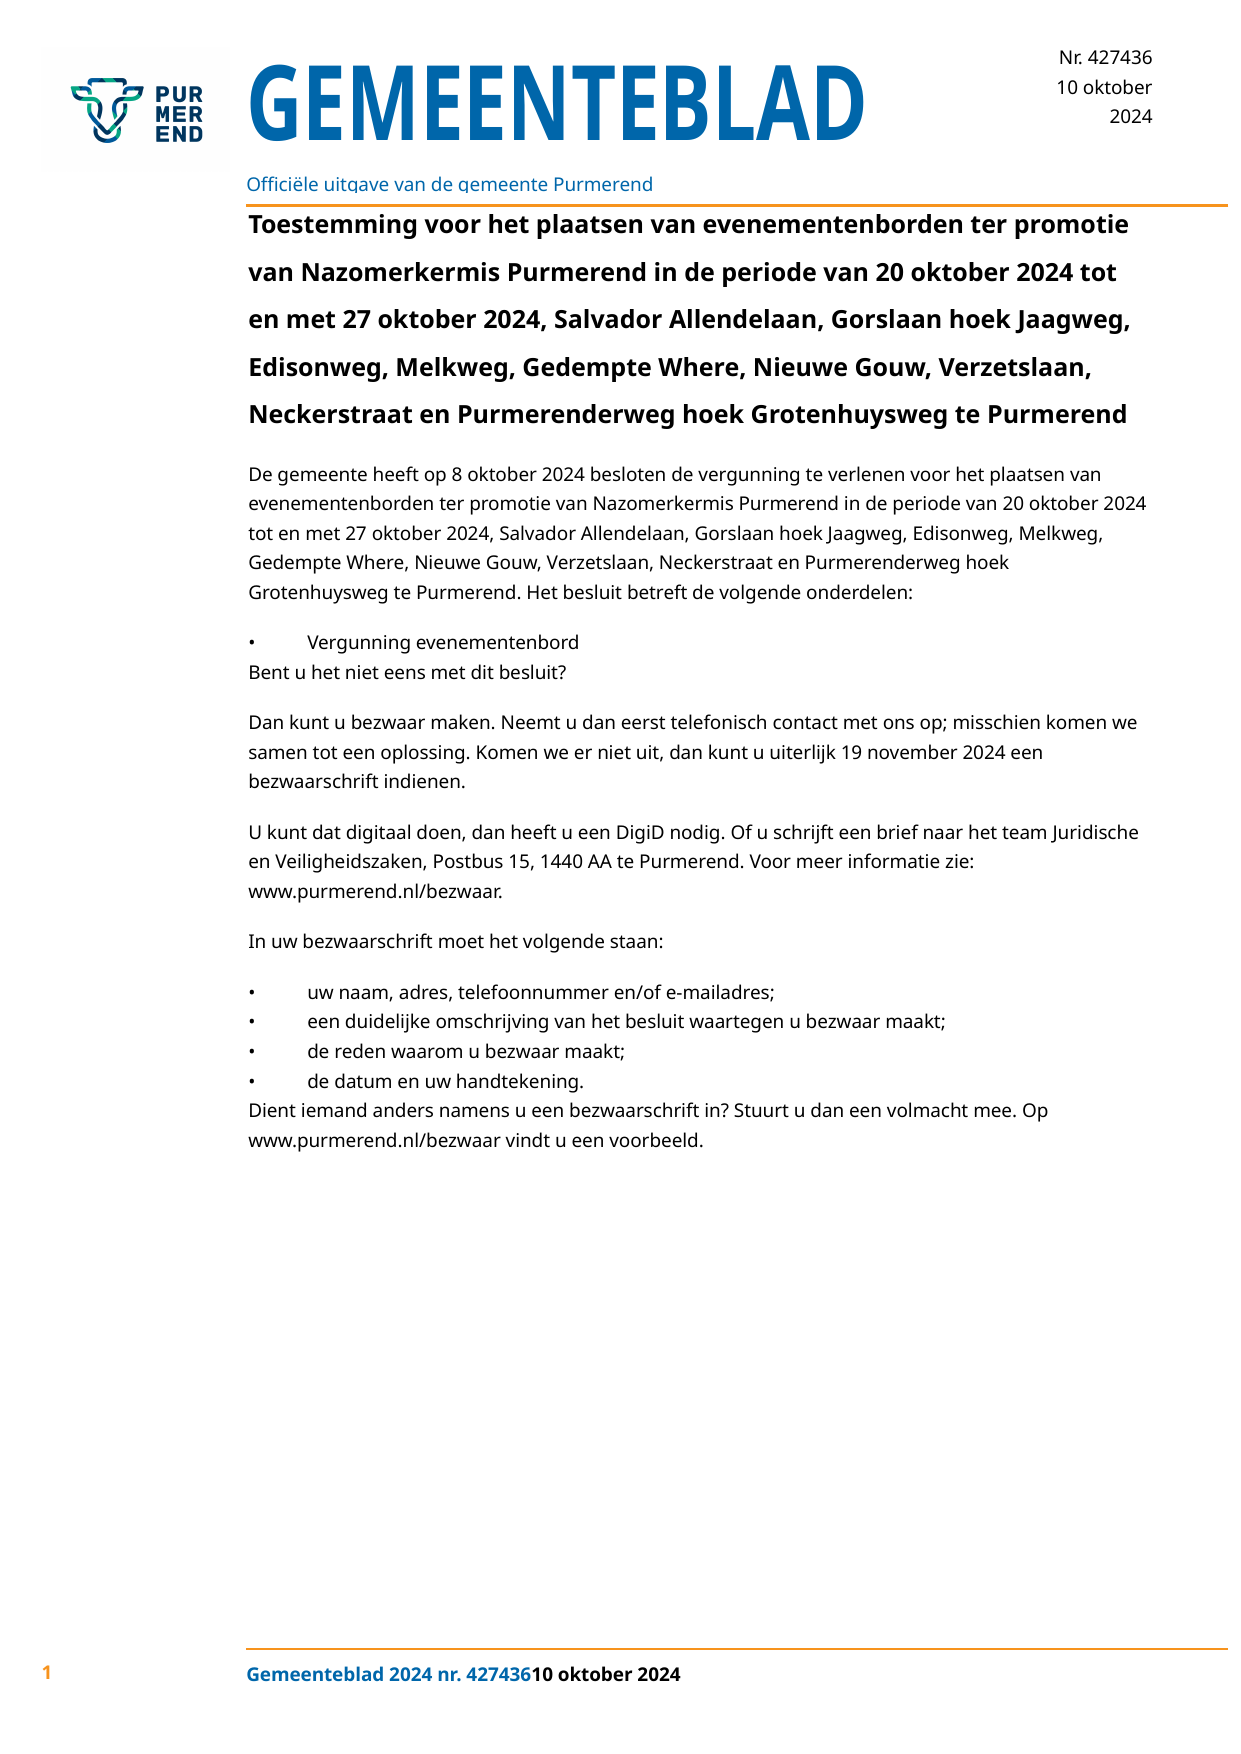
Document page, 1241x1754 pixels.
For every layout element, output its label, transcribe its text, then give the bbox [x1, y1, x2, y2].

text In uw bezwaarschrift moet het volgende staan: [248, 929, 1152, 954]
text U kunt dat digitaal doen, dan heeft u een DigiD nodig. Of u schrijft een brief naar het team Juridische en Veiligheidszaken, Postbus 15, 1440 AA te Purmerend. Voor meer informatie zie: www.purmerend.nl/bezwaar. [248, 819, 1152, 904]
list de datum en uw handtekening. [248, 1068, 1152, 1093]
list Vergunning evenementenbord [248, 629, 1152, 655]
text Dan kunt u bezwaar maken. Neemt u dan eerst telefonisch contact met ons op; misschien komen we samen tot een oplossing. Komen we er niet uit, dan kunt u uiterlijk 19 november 2024 een bezwaarschrift indienen. [248, 709, 1152, 794]
picture [41, 47, 231, 172]
list de reden waarom u bezwaar maakt; [248, 1038, 1152, 1064]
list een duidelijke omschrijving van het besluit waartegen u bezwaar maakt; [248, 1009, 1152, 1034]
list uw naam, adres, telefoonnummer en/of e-mailadres; [248, 979, 1152, 1005]
text Toestemming voor het plaatsen van evenementenborden ter promotie van Nazomerkermis Purmerend in de periode van 20 oktober 2024 tot en met 27 oktober 2024, Salvador Allendelaan, Gorslaan hoek Jaagweg, Edisonweg, Melkweg, Gedempte Where, Nieuwe Gouw, Verzetslaan, Neckerstraat en Purmerenderweg hoek Grotenhuysweg te Purmerend [248, 207, 1152, 431]
text Dient iemand anders namens u een bezwaarschrift in? Stuurt u dan een volmacht mee. Op www.purmerend.nl/bezwaar vindt u een voorbeeld. [248, 1097, 1152, 1153]
text De gemeente heeft op 8 oktober 2024 besloten de vergunning te verlenen voor het plaatsen van evenementenborden ter promotie van Nazomerkermis Purmerend in de periode van 20 oktober 2024 tot en met 27 oktober 2024, Salvador Allendelaan, Gorslaan hoek Jaagweg, Edisonweg, Melkweg, Gedempte Where, Nieuwe Gouw, Verzetslaan, Neckerstraat en Purmerenderweg hoek Grotenhuysweg te Purmerend. Het besluit betreft de volgende onderdelen: [248, 461, 1152, 605]
text Bent u het niet eens met dit besluit? [248, 659, 1152, 685]
